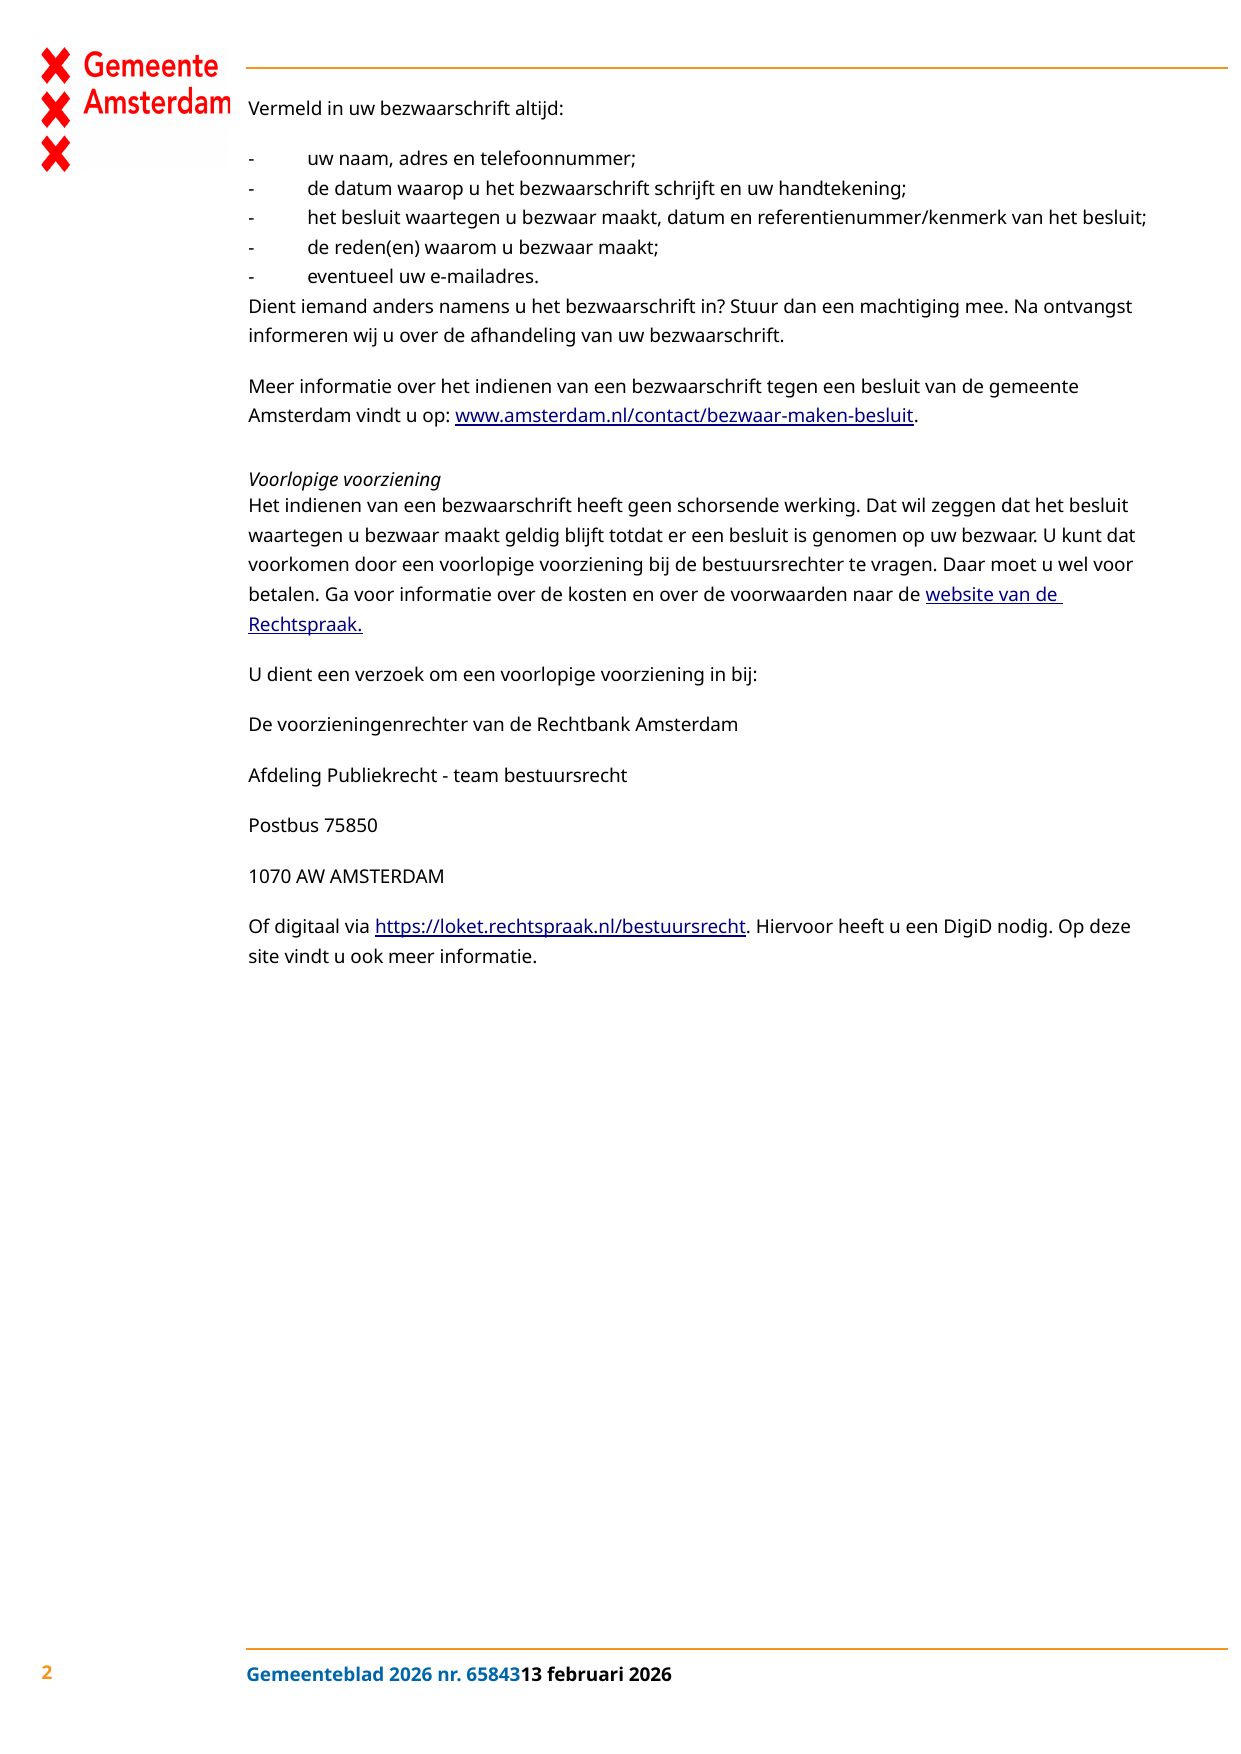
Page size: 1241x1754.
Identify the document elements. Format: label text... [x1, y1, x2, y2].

text 1070 AW AMSTERDAM [248, 863, 1152, 888]
text De voorzieningenrechter van de Rechtbank Amsterdam [248, 712, 1152, 737]
list uw naam, adres en telefoonnummer; [248, 145, 1152, 171]
list eventueel uw e-mailadres. [248, 263, 1152, 289]
text Afdeling Publiekrecht - team bestuursrecht [248, 762, 1152, 788]
text Het indienen van een bezwaarschrift heeft geen schorsende werking. Dat wil zeggen dat het besluit waartegen u bezwaar maakt geldig blijft totdat er een besluit is genomen op uw bezwaar. U kunt dat voorkomen door een voorlopige voorziening bij de bestuursrechter te vragen. Daar moet u wel voor betalen. Ga voor informatie over de kosten en over de voorwaarden naar de website van de Rechtspraak. [248, 492, 1152, 636]
text Meer informatie over het indienen van een bezwaarschrift tegen een besluit van de gemeente Amsterdam vindt u op: www.amsterdam.nl/contact/bezwaar-maken-besluit. [248, 373, 1152, 428]
list de datum waarop u het bezwaarschrift schrijft en uw handtekening; [248, 175, 1152, 201]
list het besluit waartegen u bezwaar maakt, datum en referentienummer/kenmerk van het besluit; [248, 204, 1152, 230]
text Vermeld in uw bezwaarschrift altijd: [248, 95, 1152, 121]
text Dient iemand anders namens u het bezwaarschrift in? Stuur dan een machtiging mee. Na ontvangst informeren wij u over de afhandeling van uw bezwaarschrift. [248, 293, 1152, 348]
text Voorlopige voorziening [248, 467, 1152, 492]
text Postbus 75850 [248, 812, 1152, 838]
text Of digitaal via https://loket.rechtspraak.nl/bestuursrecht. Hiervoor heeft u een DigiD nodig. Op deze site vindt u ook meer informatie. [248, 913, 1152, 968]
list de reden(en) waarom u bezwaar maakt; [248, 234, 1152, 260]
picture [41, 47, 231, 172]
text U dient een verzoek om een voorlopige voorziening in bij: [248, 661, 1152, 687]
